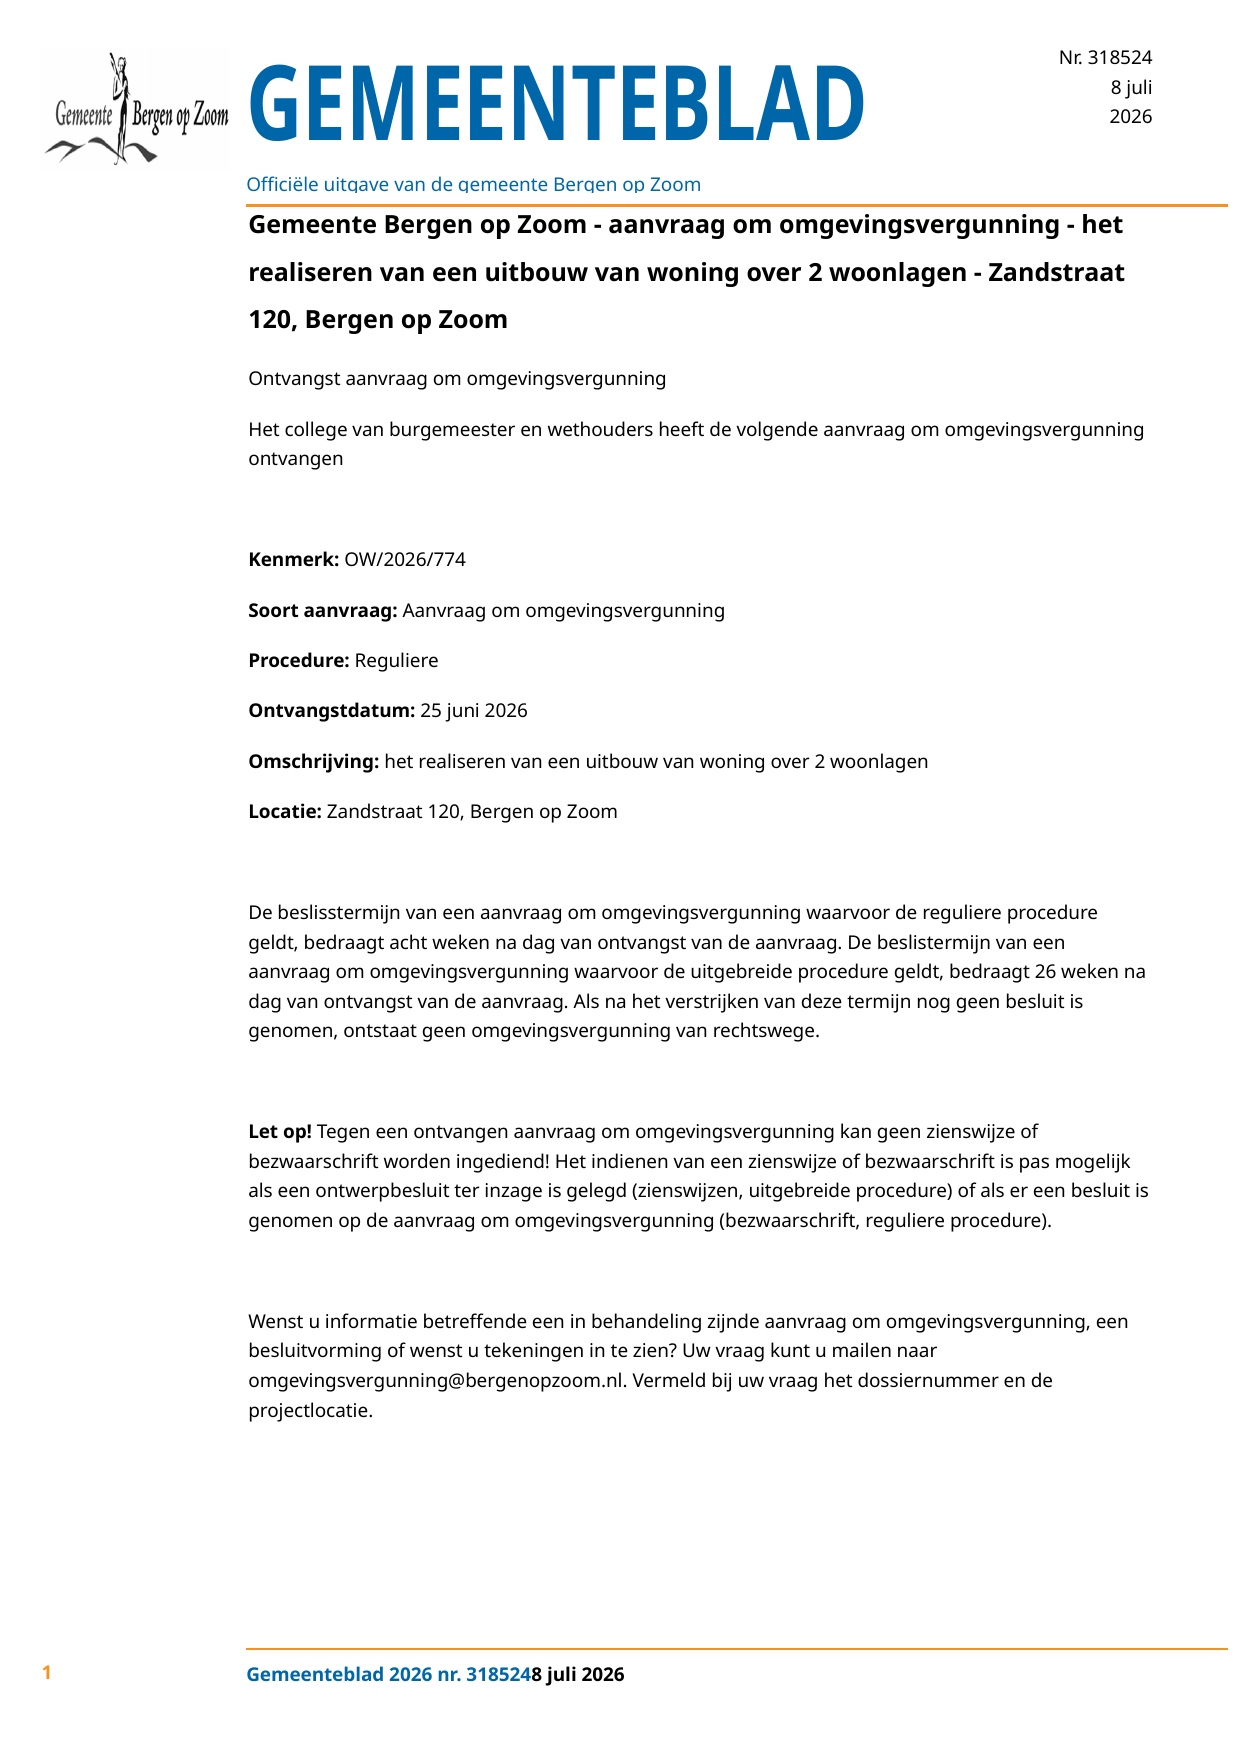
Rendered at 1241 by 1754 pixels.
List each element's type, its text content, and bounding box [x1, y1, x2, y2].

text De beslisstermijn van een aanvraag om omgevingsvergunning waarvoor de reguliere procedure geldt, bedraagt acht weken na dag van ontvangst van de aanvraag. De beslistermijn van een aanvraag om omgevingsvergunning waarvoor de uitgebreide procedure geldt, bedraagt 26 weken na dag van ontvangst van de aanvraag. Als na het verstrijken van deze termijn nog geen besluit is genomen, ontstaat geen omgevingsvergunning van rechtswege. [248, 899, 1152, 1043]
text Let op! Tegen een ontvangen aanvraag om omgevingsvergunning kan geen zienswijze of bezwaarschrift worden ingediend! Het indienen van een zienswijze of bezwaarschrift is pas mogelijk als een ontwerpbesluit ter inzage is gelegd (zienswijzen, uitgebreide procedure) of als er een besluit is genomen op de aanvraag om omgevingsvergunning (bezwaarschrift, reguliere procedure). [248, 1118, 1152, 1233]
text Soort aanvraag: Aanvraag om omgevingsvergunning [248, 597, 1152, 622]
picture [41, 47, 231, 172]
text Ontvangstdatum: 25 juni 2026 [248, 698, 1152, 723]
text Procedure: Reguliere [248, 647, 1152, 673]
text Ontvangst aanvraag om omgevingsvergunning [248, 366, 1152, 391]
text Omschrijving: het realiseren van een uitbouw van woning over 2 woonlagen [248, 748, 1152, 774]
text Het college van burgemeester en wethouders heeft de volgende aanvraag om omgevingsvergunning ontvangen [248, 416, 1152, 471]
text Gemeente Bergen op Zoom - aanvraag om omgevingsvergunning - het realiseren van een uitbouw van woning over 2 woonlagen - Zandstraat 120, Bergen op Zoom [248, 207, 1152, 336]
text Kenmerk: OW/2026/774 [248, 546, 1152, 572]
text Locatie: Zandstraat 120, Bergen op Zoom [248, 798, 1152, 824]
text Wenst u informatie betreffende een in behandeling zijnde aanvraag om omgevingsvergunning, een besluitvorming of wenst u tekeningen in te zien? Uw vraag kunt u mailen naar omgevingsvergunning@bergenopzoom.nl. Vermeld bij uw vraag het dossiernummer en de projectlocatie. [248, 1308, 1152, 1422]
